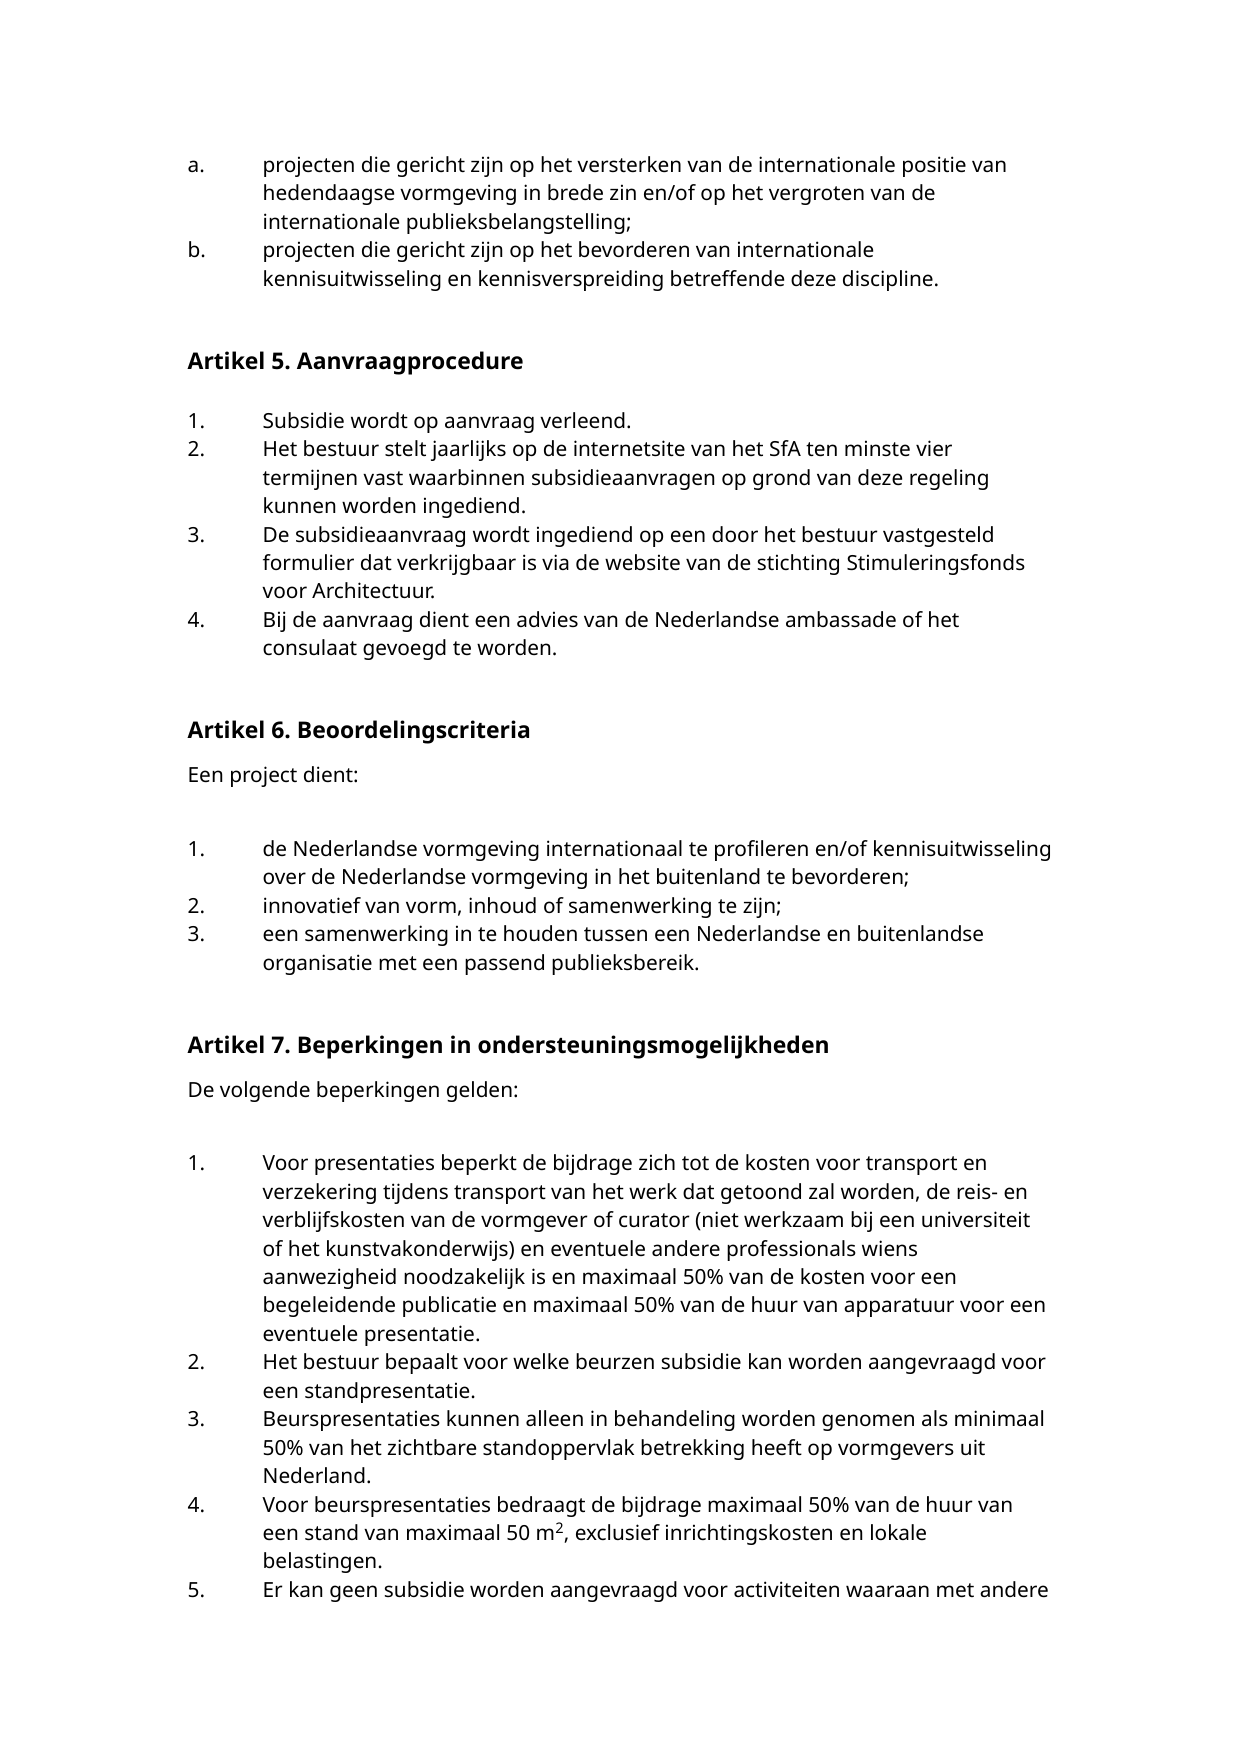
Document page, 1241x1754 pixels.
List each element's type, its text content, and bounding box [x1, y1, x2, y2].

subtitle Artikel 6. Beoordelingscriteria [187, 714, 1053, 746]
list De subsidieaanvraag wordt ingediend op een door het bestuur vastgesteld formulier dat verkrijgbaar is via de website van de stichting Stimuleringsfonds voor Architectuur. [187, 520, 1053, 605]
list Beurspresentaties kunnen alleen in behandeling worden genomen als minimaal 50% van het zichtbare standoppervlak betrekking heeft op vormgevers uit Nederland. [187, 1404, 1053, 1490]
list innovatief van vorm, inhoud of samenwerking te zijn; [187, 891, 1053, 919]
list Het bestuur bepaalt voor welke beurzen subsidie kan worden aangevraagd voor een standpresentatie. [187, 1347, 1053, 1404]
list een samenwerking in te houden tussen een Nederlandse en buitenlandse organisatie met een passend publieksbereik. [187, 919, 1053, 976]
list Subsidie wordt op aanvraag verleend. [187, 406, 1053, 434]
subtitle Artikel 7. Beperkingen in ondersteuningsmogelijkheden [187, 1029, 1053, 1060]
list Bij de aanvraag dient een advies van de Nederlandse ambassade of het consulaat gevoegd te worden. [187, 605, 1053, 662]
list projecten die gericht zijn op het bevorderen van internationale kennisuitwisseling en kennisverspreiding betreffende deze discipline. [187, 235, 1053, 292]
text Een project dient: [187, 761, 1053, 789]
list de Nederlandse vormgeving internationaal te profileren en/of kennisuitwisseling over de Nederlandse vormgeving in het buitenland te bevorderen; [187, 834, 1053, 891]
list Er kan geen subsidie worden aangevraagd voor activiteiten waaraan met andere [187, 1575, 1053, 1603]
list Voor beurspresentaties bedraagt de bijdrage maximaal 50% van de huur van een stand van maximaal 50 m2, exclusief inrichtingskosten en lokale belastingen. [187, 1490, 1053, 1575]
text De volgende beperkingen gelden: [187, 1075, 1053, 1103]
list Voor presentaties beperkt de bijdrage zich tot de kosten voor transport en verzekering tijdens transport van het werk dat getoond zal worden, de reis- en verblijfskosten van de vormgever of curator (niet werkzaam bij een universiteit of het kunstvakonderwijs) en eventuele andere professionals wiens aanwezigheid noodzakelijk is en maximaal 50% van de kosten voor een begeleidende publicatie en maximaal 50% van de huur van apparatuur voor een eventuele presentatie. [187, 1148, 1053, 1347]
list projecten die gericht zijn op het versterken van de internationale positie van hedendaagse vormgeving in brede zin en/of op het vergroten van de internationale publieksbelangstelling; [187, 150, 1053, 235]
list Het bestuur stelt jaarlijks op de internetsite van het SfA ten minste vier termijnen vast waarbinnen subsidieaanvragen op grond van deze regeling kunnen worden ingediend. [187, 434, 1053, 520]
subtitle Artikel 5. Aanvraagprocedure [187, 345, 1053, 376]
